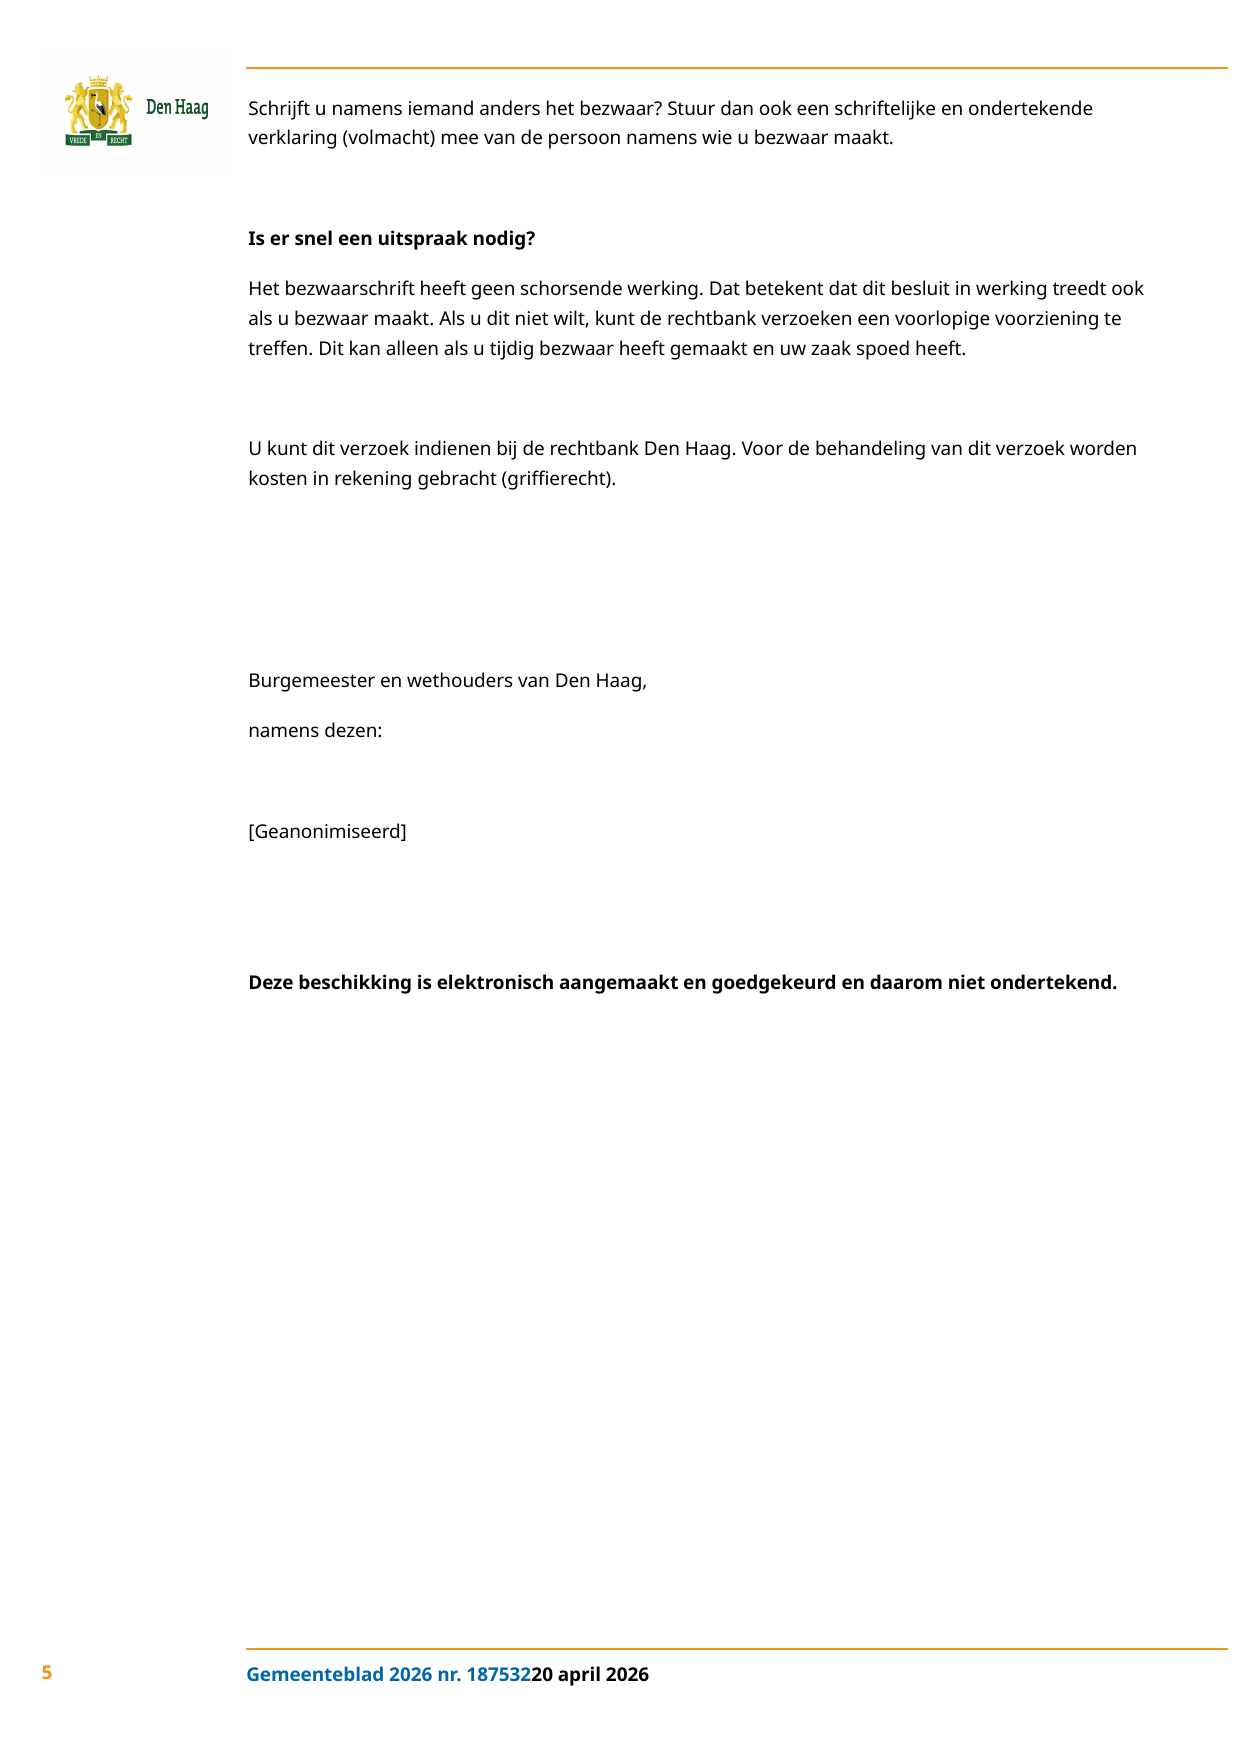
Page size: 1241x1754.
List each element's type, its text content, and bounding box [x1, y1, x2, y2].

text Deze beschikking is elektronisch aangemaakt en goedgekeurd en daarom niet ondertekend. [248, 969, 1152, 995]
text U kunt dit verzoek indienen bij de rechtbank Den Haag. Voor de behandeling van dit verzoek worden kosten in rekening gebracht (griffierecht). [248, 436, 1152, 491]
text Het bezwaarschrift heeft geen schorsende werking. Dat betekent dat dit besluit in werking treedt ook als u bezwaar maakt. Als u dit niet wilt, kunt de rechtbank verzoeken een voorlopige voorziening te treffen. Dit kan alleen als u tijdig bezwaar heeft gemaakt en uw zaak spoed heeft. [248, 276, 1152, 361]
text Is er snel een uitspraak nodig? [248, 225, 1152, 251]
picture [41, 47, 231, 172]
text Burgemeester en wethouders van Den Haag, [248, 667, 1152, 693]
text Schrijft u namens iemand anders het bezwaar? Stuur dan ook een schriftelijke en ondertekende verklaring (volmacht) mee van de persoon namens wie u bezwaar maakt. [248, 95, 1152, 150]
text namens dezen: [248, 717, 1152, 743]
text [Geanonimiseerd] [248, 818, 1152, 844]
